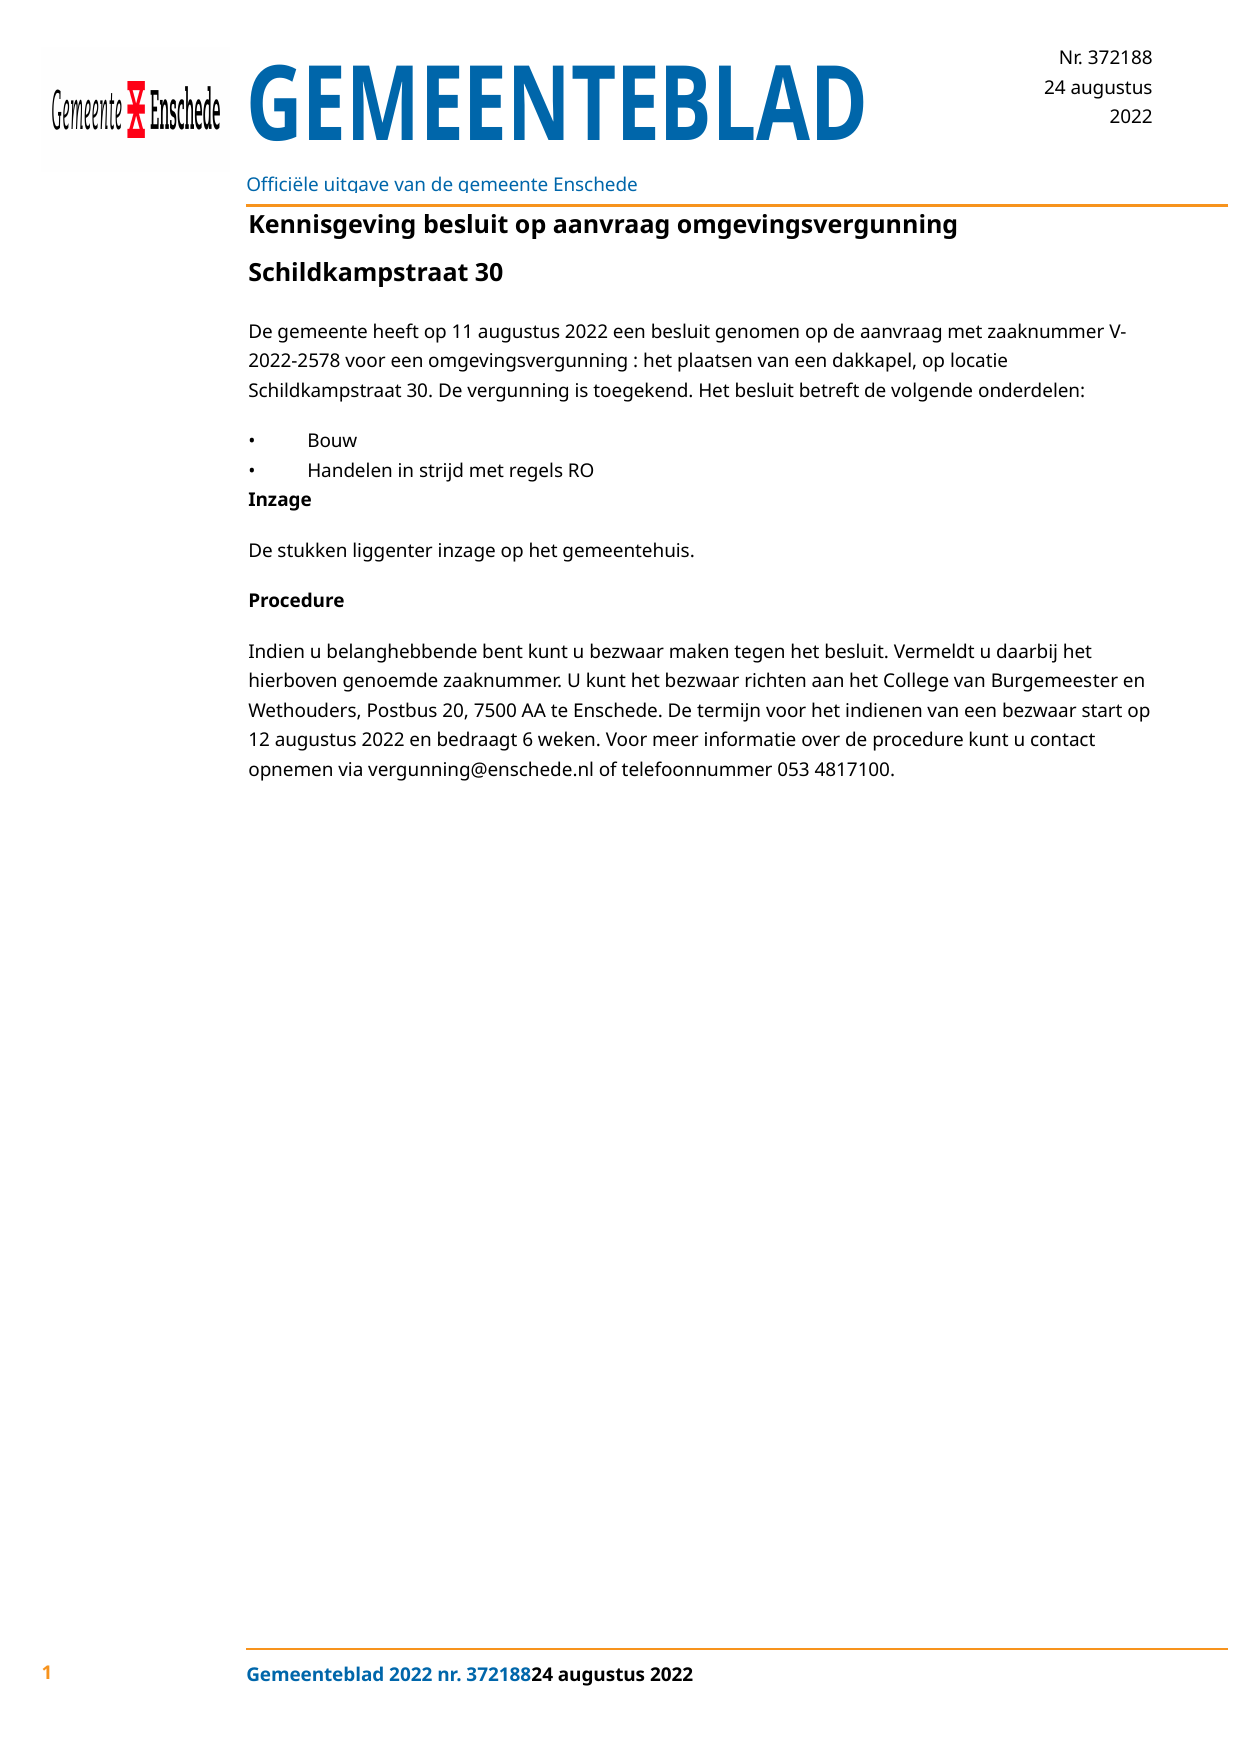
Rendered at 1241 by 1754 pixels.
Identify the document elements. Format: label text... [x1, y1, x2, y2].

text Inzage [248, 487, 1152, 512]
list Handelen in strijd met regels RO [248, 457, 1152, 483]
text Indien u belanghebbende bent kunt u bezwaar maken tegen het besluit. Vermeldt u daarbij het hierboven genoemde zaaknummer. U kunt het bezwaar richten aan het College van Burgemees­ter en Wethouders, Postbus 20, 7500 AA te Enschede. De termijn voor het indienen van een bezwaar start op 12 augustus 2022 en bedraagt 6 weken. Voor meer informatie over de procedure kunt u contact opnemen via vergunning@enschede.nl of telefoonnummer 053 4817100. [248, 638, 1152, 782]
text Procedure [248, 587, 1152, 613]
text De gemeente heeft op 11 augustus 2022 een besluit genomen op de aanvraag met zaaknummer V-2022-2578 voor een omgevingsvergunning : het plaatsen van een dakkapel, op locatie Schildkampstraat 30. De vergunning is toegekend. Het besluit betreft de volgende onderdelen: [248, 318, 1152, 403]
text Kennisgeving besluit op aanvraag omgevingsvergunning Schildkampstraat 30 [248, 207, 1152, 288]
picture [41, 47, 231, 172]
text De stukken liggenter inzage op het gemeentehuis. [248, 537, 1152, 563]
list Bouw [248, 427, 1152, 453]
